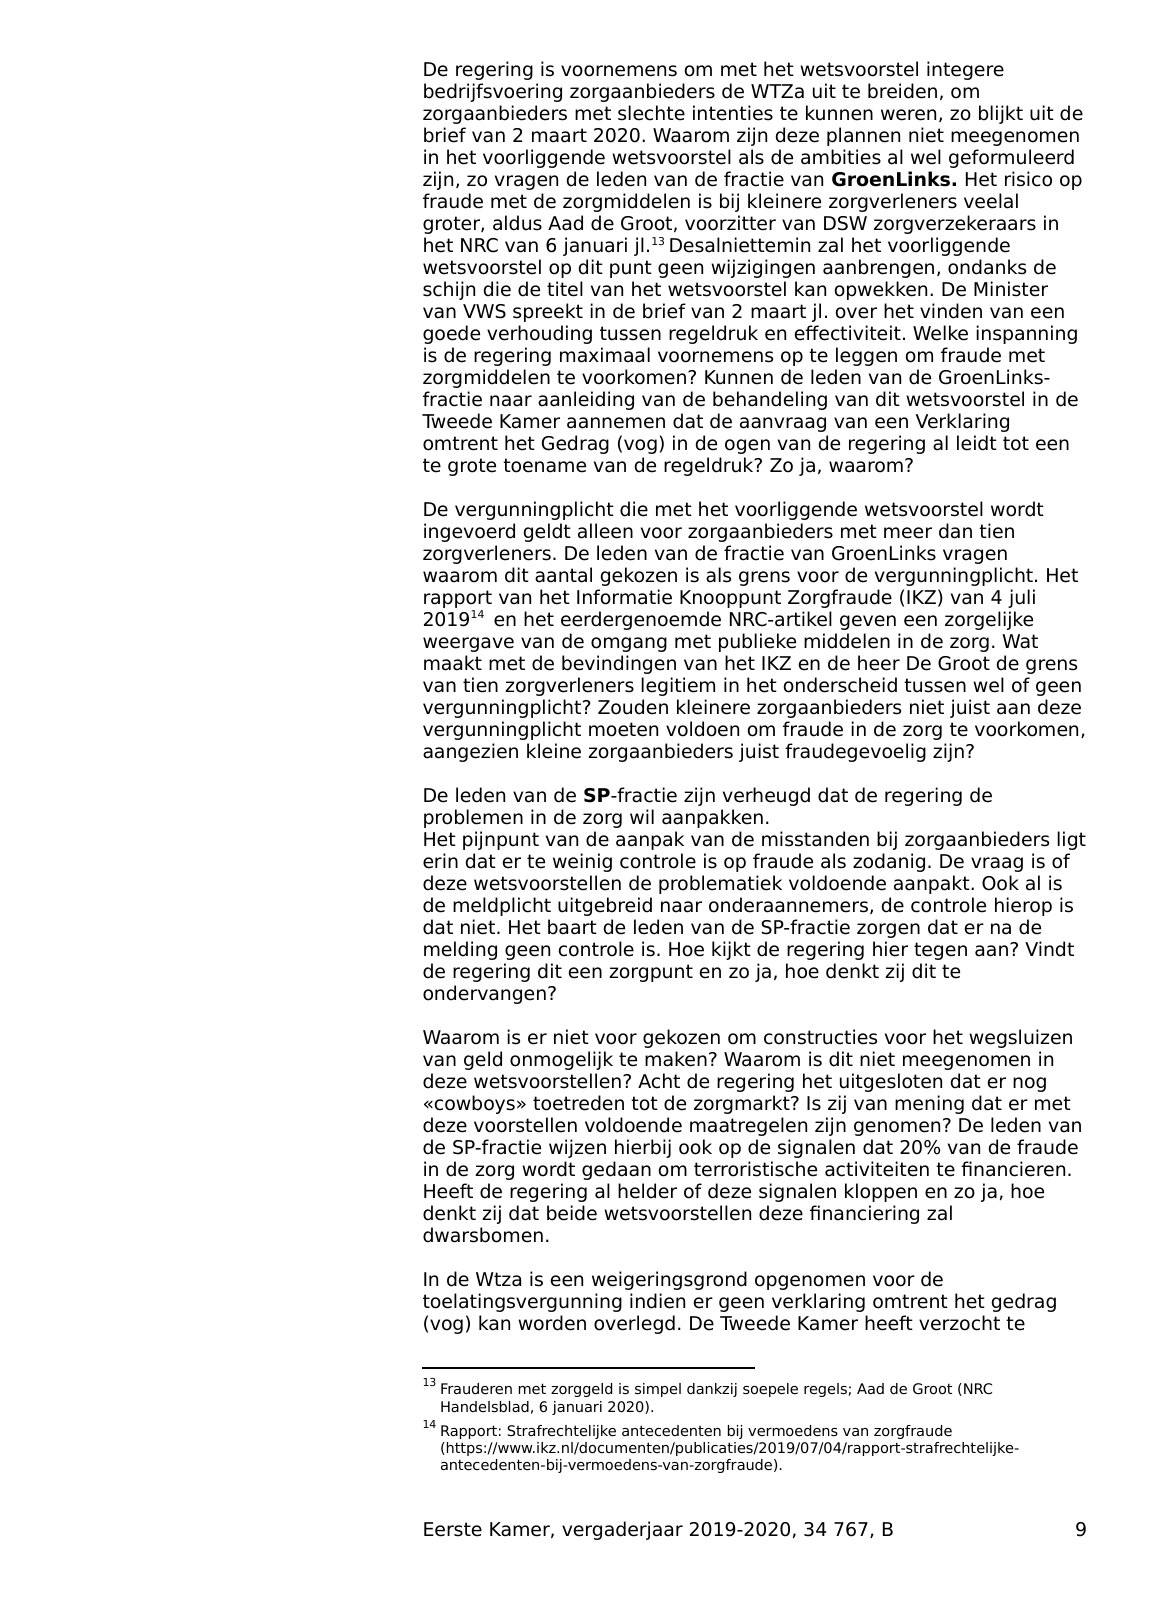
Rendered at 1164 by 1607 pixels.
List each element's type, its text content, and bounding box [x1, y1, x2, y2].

text Waarom is er niet voor gekozen om constructies voor het wegsluizen van geld onmogelijk te maken? Waarom is dit niet meegenomen in deze wetsvoorstellen? Acht de regering het uitgesloten dat er nog «cowboys» toetreden tot de zorgmarkt? Is zij van mening dat er met deze voorstellen voldoende maatregelen zijn genomen? De leden van de SP-fractie wijzen hierbij ook op de signalen dat 20% van de fraude in de zorg wordt gedaan om terroristische activiteiten te financieren. Heeft de regering al helder of deze signalen kloppen en zo ja, hoe denkt zij dat beide wetsvoorstellen deze financiering zal dwarsbomen. [422, 1027, 1087, 1247]
text De leden van de SP-fractie zijn verheugd dat de regering de problemen in de zorg wil aanpakken. [422, 785, 1087, 829]
text Frauderen met zorggeld is simpel dankzij soepele regels; Aad de Groot (NRC Handelsblad, 6 januari 2020). [422, 1377, 1087, 1416]
text De vergunningplicht die met het voorliggende wetsvoorstel wordt ingevoerd geldt alleen voor zorgaanbieders met meer dan tien zorgverleners. De leden van de fractie van GroenLinks vragen waarom dit aantal gekozen is als grens voor de vergunningplicht. Het rapport van het Informatie Knooppunt Zorgfraude (IKZ) van 4 juli 2019 en het eerdergenoemde NRC-artikel geven een zorgelijke weergave van de omgang met publieke middelen in de zorg. Wat maakt met de bevindingen van het IKZ en de heer De Groot de grens van tien zorgverleners legitiem in het onderscheid tussen wel of geen vergunningplicht? Zouden kleinere zorgaanbieders niet juist aan deze vergunningplicht moeten voldoen om fraude in de zorg te voorkomen, aangezien kleine zorgaanbieders juist fraudegevoelig zijn? [422, 499, 1087, 763]
text In de Wtza is een weigeringsgrond opgenomen voor de toelatingsvergunning indien er geen verklaring omtrent het gedrag (vog) kan worden overlegd. De Tweede Kamer heeft verzocht te [422, 1269, 1087, 1335]
text Rapport: Strafrechtelijke antecedenten bij vermoedens van zorgfraude (https://www.ikz.nl/documenten/publicaties/2019/07/04/rapport-strafrechtelijke-antecedenten-bij-vermoedens-van-zorgfraude). [422, 1418, 1087, 1474]
text Het pijnpunt van de aanpak van de misstanden bij zorgaanbieders ligt erin dat er te weinig controle is op fraude als zodanig. De vraag is of deze wetsvoorstellen de problematiek voldoende aanpakt. Ook al is de meldplicht uitgebreid naar onderaannemers, de controle hierop is dat niet. Het baart de leden van de SP-fractie zorgen dat er na de melding geen controle is. Hoe kijkt de regering hier tegen aan? Vindt de regering dit een zorgpunt en zo ja, hoe denkt zij dit te ondervangen? [422, 829, 1087, 1004]
text De regering is voornemens om met het wetsvoorstel integere bedrijfsvoering zorgaanbieders de WTZa uit te breiden, om zorgaanbieders met slechte intenties te kunnen weren, zo blijkt uit de brief van 2 maart 2020. Waarom zijn deze plannen niet meegenomen in het voorliggende wetsvoorstel als de ambities al wel geformuleerd zijn, zo vragen de leden van de fractie van GroenLinks. Het risico op fraude met de zorgmiddelen is bij kleinere zorgverleners veelal groter, aldus Aad de Groot, voorzitter van DSW zorgverzekeraars in het NRC van 6 januari jl.Desalniettemin zal het voorliggende wetsvoorstel op dit punt geen wijzigingen aanbrengen, ondanks de schijn die de titel van het wetsvoorstel kan opwekken. De Minister van VWS spreekt in de brief van 2 maart jl. over het vinden van een goede verhouding tussen regeldruk en effectiviteit. Welke inspanning is de regering maximaal voornemens op te leggen om fraude met zorgmiddelen te voorkomen? Kunnen de leden van de GroenLinks-fractie naar aanleiding van de behandeling van dit wetsvoorstel in de Tweede Kamer aannemen dat de aanvraag van een Verklaring omtrent het Gedrag (vog) in de ogen van de regering al leidt tot een te grote toename van de regeldruk? Zo ja, waarom? [422, 59, 1087, 477]
